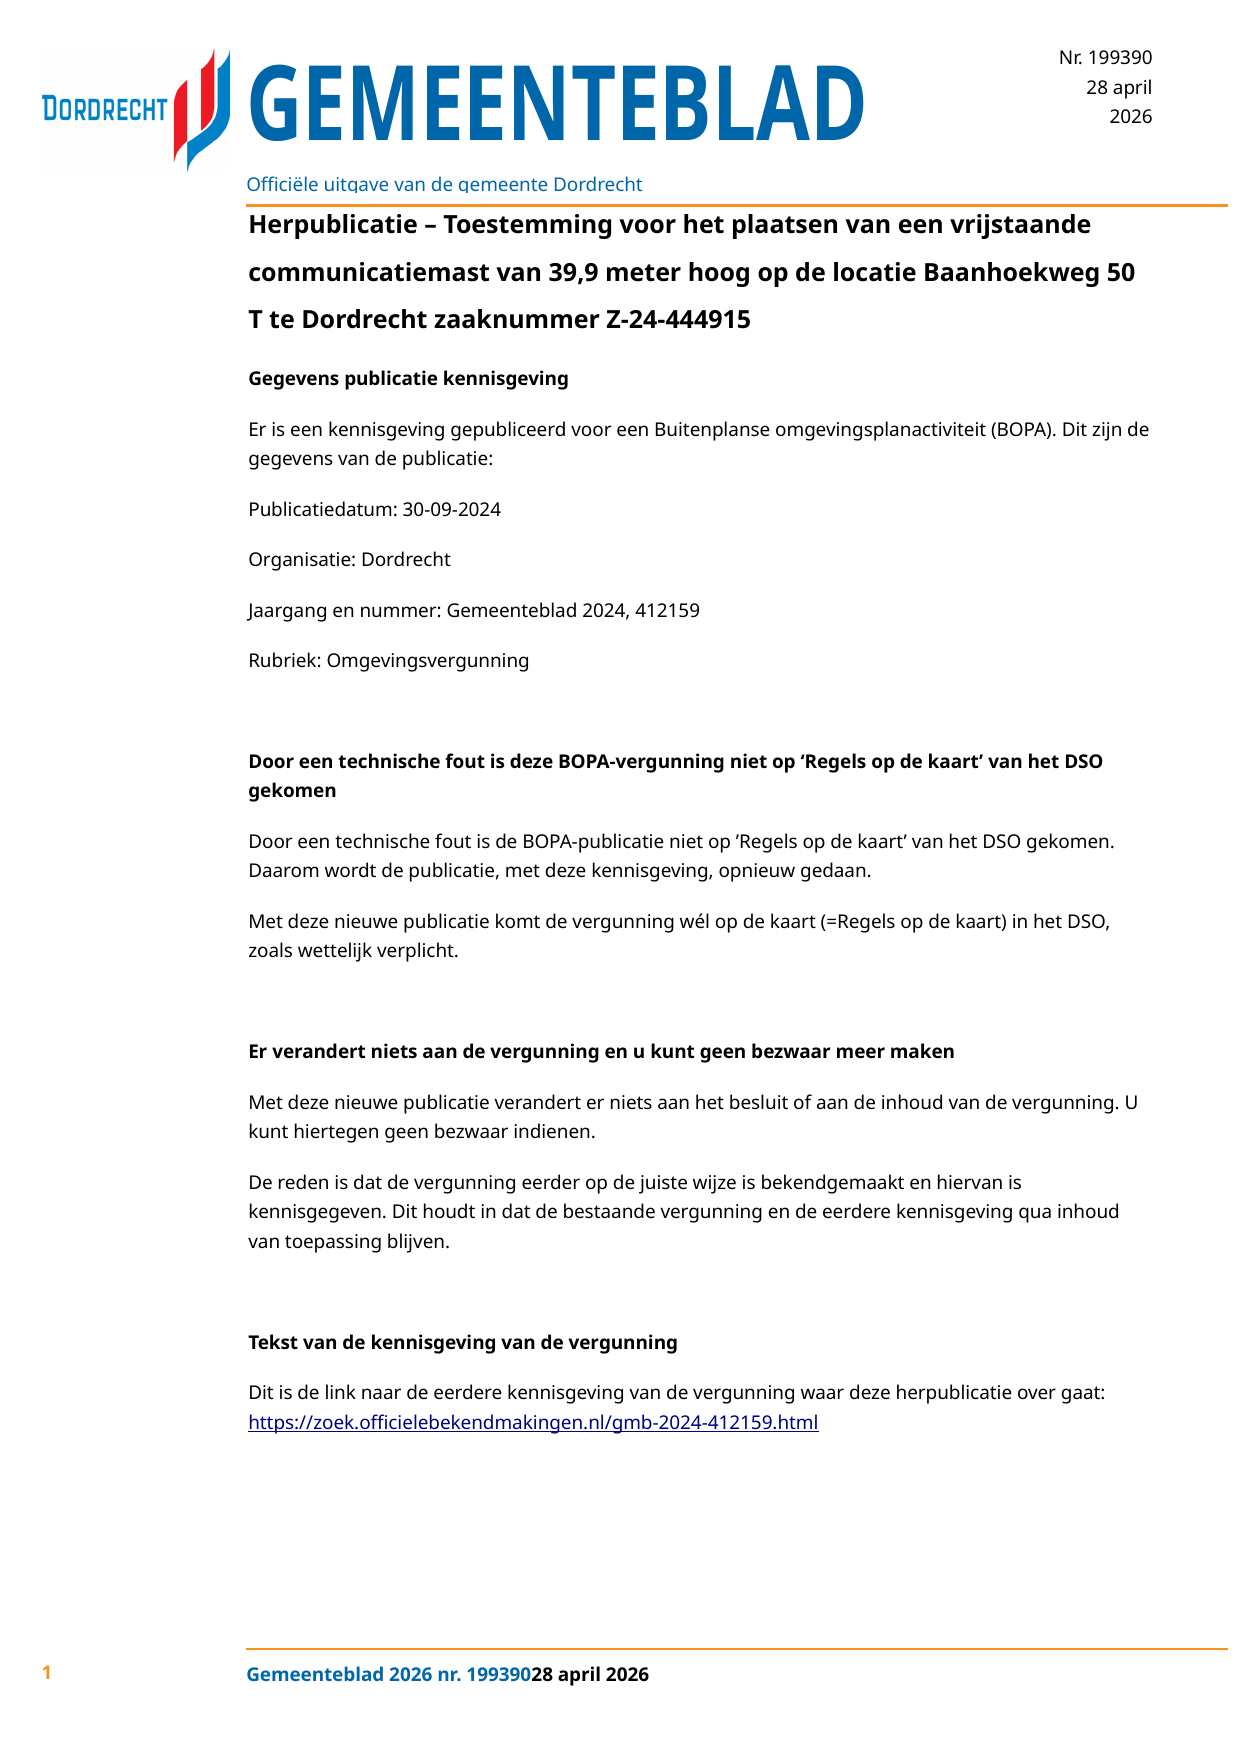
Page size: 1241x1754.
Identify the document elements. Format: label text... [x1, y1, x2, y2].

text Rubriek: Omgevingsvergunning [248, 647, 1152, 673]
text Door een technische fout is de BOPA-publicatie niet op ’Regels op de kaart’ van het DSO gekomen. Daarom wordt de publicatie, met deze kennisgeving, opnieuw gedaan. [248, 828, 1152, 883]
text Publicatiedatum: 30-09-2024 [248, 496, 1152, 522]
text Organisatie: Dordrecht [248, 546, 1152, 572]
text Herpublicatie – Toestemming voor het plaatsen van een vrijstaande communicatiemast van 39,9 meter hoog op de locatie Baanhoekweg 50 T te Dordrecht zaaknummer Z-24-444915 [248, 207, 1152, 336]
text Met deze nieuwe publicatie verandert er niets aan het besluit of aan de inhoud van de vergunning. U kunt hiertegen geen bezwaar indienen. [248, 1089, 1152, 1144]
text Er is een kennisgeving gepubliceerd voor een Buitenplanse omgevingsplanactiviteit (BOPA). Dit zijn de gegevens van de publicatie: [248, 416, 1152, 471]
text De reden is dat de vergunning eerder op de juiste wijze is bekendgemaakt en hiervan is kennisgegeven. Dit houdt in dat de bestaande vergunning en de eerdere kennisgeving qua inhoud van toepassing blijven. [248, 1169, 1152, 1254]
text Er verandert niets aan de vergunning en u kunt geen bezwaar meer maken [248, 1038, 1152, 1064]
text Jaargang en nummer: Gemeenteblad 2024, 412159 [248, 597, 1152, 622]
text Gegevens publicatie kennisgeving [248, 366, 1152, 391]
text Dit is de link naar de eerdere kennisgeving van de vergunning waar deze herpublicatie over gaat: https://zoek.officielebekendmakingen.nl/gmb-2024-412159.html [248, 1379, 1152, 1434]
picture [41, 47, 231, 172]
text Tekst van de kennisgeving van de vergunning [248, 1329, 1152, 1354]
text Met deze nieuwe publicatie komt de vergunning wél op de kaart (=Regels op de kaart) in het DSO, zoals wettelijk verplicht. [248, 908, 1152, 963]
text Door een technische fout is deze BOPA-vergunning niet op ‘Regels op de kaart’ van het DSO gekomen [248, 748, 1152, 803]
